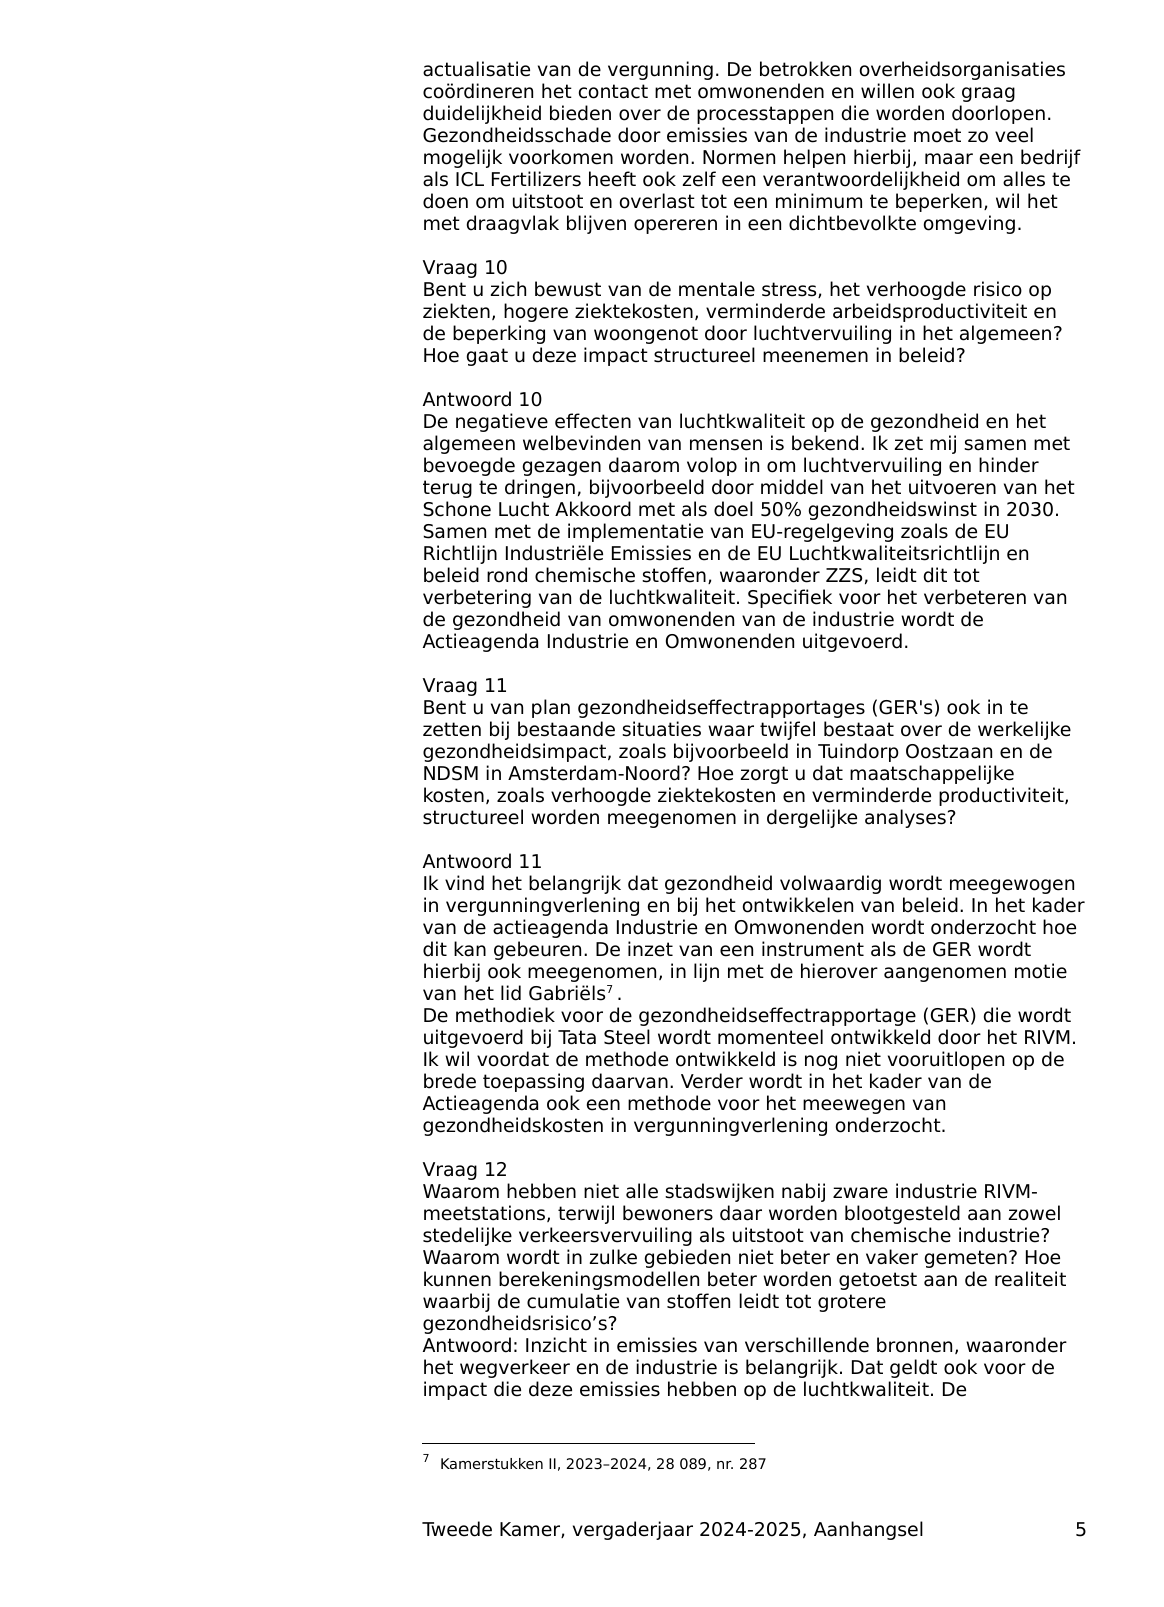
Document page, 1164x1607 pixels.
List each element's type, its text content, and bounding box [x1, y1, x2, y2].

text Vraag 12 [422, 1159, 1087, 1181]
text Antwoord 11 [422, 851, 1087, 873]
text Gezondheidsschade door emissies van de industrie moet zo veel mogelijk voorkomen worden. Normen helpen hierbij, maar een bedrijf als ICL Fertilizers heeft ook zelf een verantwoordelijkheid om alles te doen om uitstoot en overlast tot een minimum te beperken, wil het met draagvlak blijven opereren in een dichtbevolkte omgeving. [422, 125, 1087, 235]
text De negatieve effecten van luchtkwaliteit op de gezondheid en het algemeen welbevinden van mensen is bekend. Ik zet mij samen met bevoegde gezagen daarom volop in om luchtvervuiling en hinder terug te dringen, bijvoorbeeld door middel van het uitvoeren van het Schone Lucht Akkoord met als doel 50% gezondheidswinst in 2030. Samen met de implementatie van EU-regelgeving zoals de EU Richtlijn Industriële Emissies en de EU Luchtkwaliteitsrichtlijn en beleid rond chemische stoffen, waaronder ZZS, leidt dit tot verbetering van de luchtkwaliteit. Specifiek voor het verbeteren van de gezondheid van omwonenden van de industrie wordt de Actieagenda Industrie en Omwonenden uitgevoerd. [422, 411, 1087, 653]
text Vraag 10 [422, 257, 1087, 279]
text Antwoord: Inzicht in emissies van verschillende bronnen, waaronder het wegverkeer en de industrie is belangrijk. Dat geldt ook voor de impact die deze emissies hebben op de luchtkwaliteit. De [422, 1335, 1087, 1401]
text Vraag 11 [422, 675, 1087, 697]
text Antwoord 10 [422, 389, 1087, 411]
text Bent u van plan gezondheidseffectrapportages (GER's) ook in te zetten bij bestaande situaties waar twijfel bestaat over de werkelijke gezondheidsimpact, zoals bijvoorbeeld in Tuindorp Oostzaan en de NDSM in Amsterdam-Noord? Hoe zorgt u dat maatschappelijke kosten, zoals verhoogde ziektekosten en verminderde productiviteit, structureel worden meegenomen in dergelijke analyses? [422, 697, 1087, 829]
text De methodiek voor de gezondheidseffectrapportage (GER) die wordt uitgevoerd bij Tata Steel wordt momenteel ontwikkeld door het RIVM. Ik wil voordat de methode ontwikkeld is nog niet vooruitlopen op de brede toepassing daarvan. Verder wordt in het kader van de Actieagenda ook een methode voor het meewegen van gezondheidskosten in vergunningverlening onderzocht. [422, 1005, 1087, 1137]
text actualisatie van de vergunning. De betrokken overheidsorganisaties coördineren het contact met omwonenden en willen ook graag duidelijkheid bieden over de processtappen die worden doorlopen. [422, 59, 1087, 125]
text Ik vind het belangrijk dat gezondheid volwaardig wordt meegewogen in vergunningverlening en bij het ontwikkelen van beleid. In het kader van de actieagenda Industrie en Omwonenden wordt onderzocht hoe dit kan gebeuren. De inzet van een instrument als de GER wordt hierbij ook meegenomen, in lijn met de hierover aangenomen motie van het lid Gabriëls. [422, 873, 1087, 1005]
text Kamerstukken II, 2023–2024, 28 089, nr. 287 [422, 1452, 1087, 1474]
text Waarom hebben niet alle stadswijken nabij zware industrie RIVM-meetstations, terwijl bewoners daar worden blootgesteld aan zowel stedelijke verkeersvervuiling als uitstoot van chemische industrie? Waarom wordt in zulke gebieden niet beter en vaker gemeten? Hoe kunnen berekeningsmodellen beter worden getoetst aan de realiteit waarbij de cumulatie van stoffen leidt tot grotere gezondheidsrisico’s? [422, 1181, 1087, 1335]
text Bent u zich bewust van de mentale stress, het verhoogde risico op ziekten, hogere ziektekosten, verminderde arbeidsproductiviteit en de beperking van woongenot door luchtvervuiling in het algemeen? Hoe gaat u deze impact structureel meenemen in beleid? [422, 279, 1087, 367]
